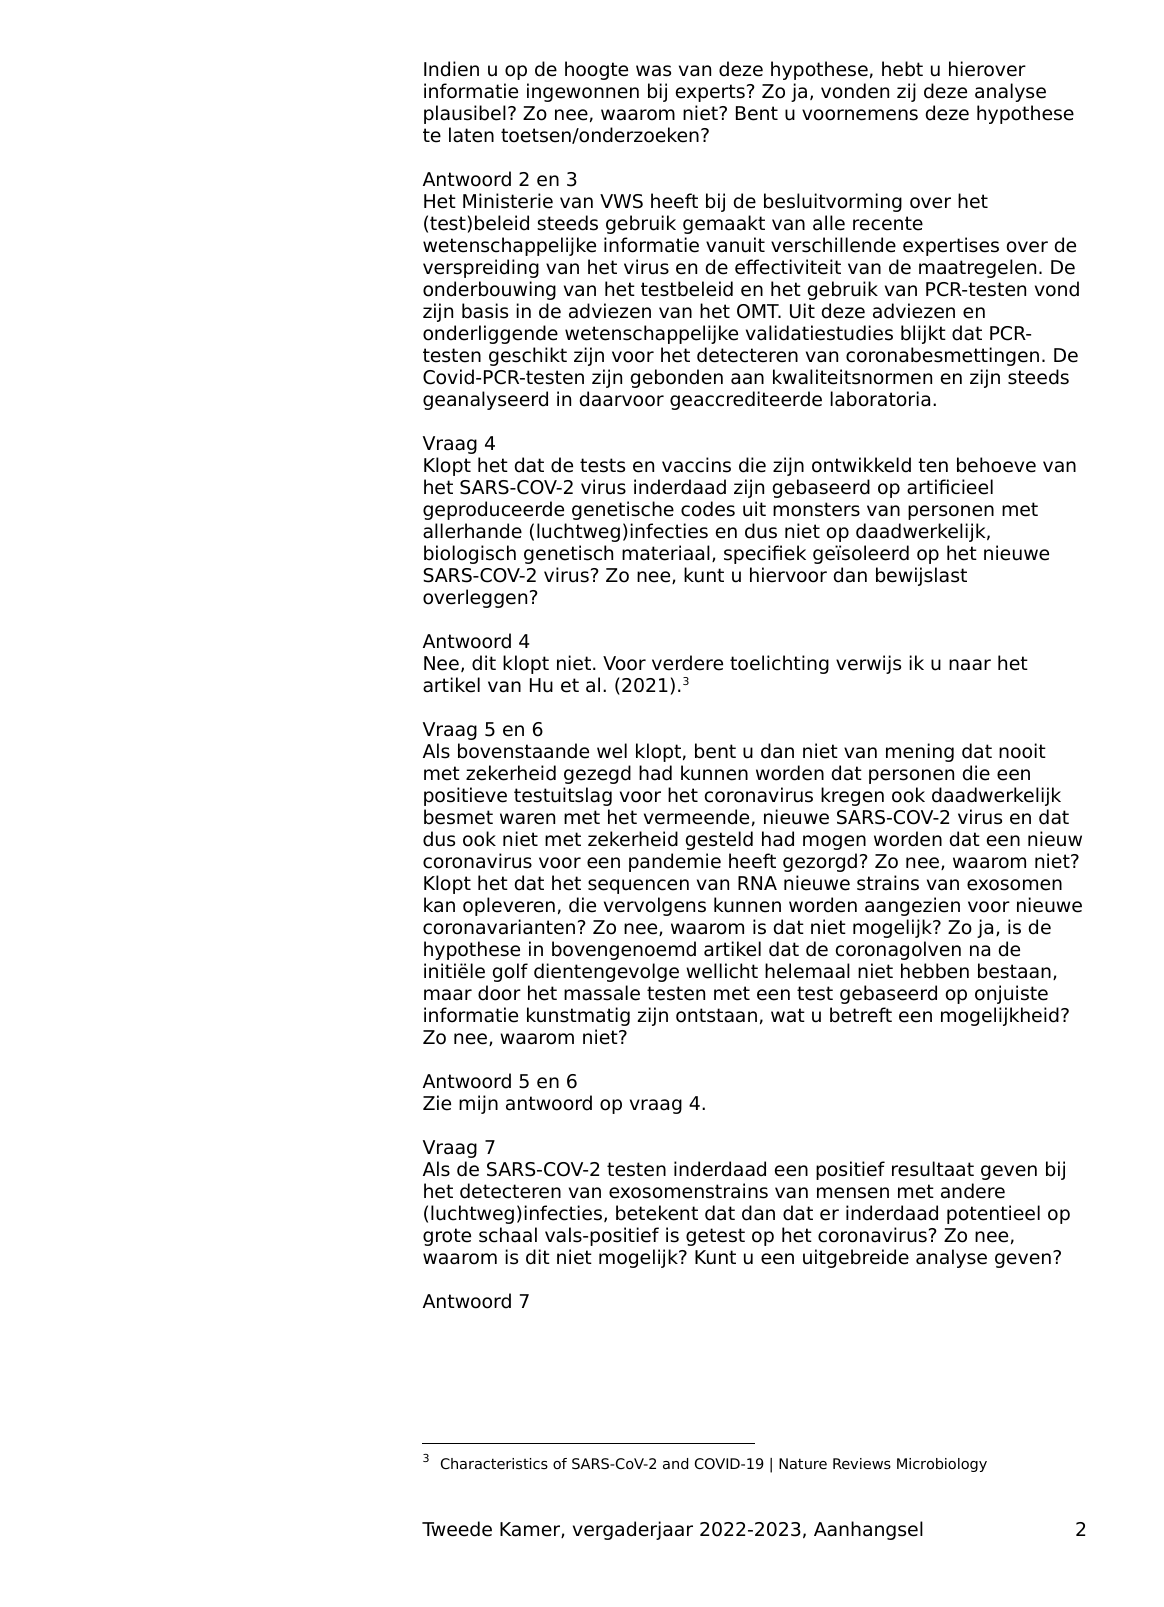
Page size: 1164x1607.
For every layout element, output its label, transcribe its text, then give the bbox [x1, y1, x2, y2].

text Als de SARS-COV-2 testen inderdaad een positief resultaat geven bij het detecteren van exosomenstrains van mensen met andere (luchtweg)infecties, betekent dat dan dat er inderdaad potentieel op grote schaal vals-positief is getest op het coronavirus? Zo nee, waarom is dit niet mogelijk? Kunt u een uitgebreide analyse geven? [422, 1159, 1087, 1269]
text Vraag 4 [422, 433, 1087, 455]
text Klopt het dat de tests en vaccins die zijn ontwikkeld ten behoeve van het SARS-COV-2 virus inderdaad zijn gebaseerd op artificieel geproduceerde genetische codes uit monsters van personen met allerhande (luchtweg)infecties en dus niet op daadwerkelijk, biologisch genetisch materiaal, specifiek geïsoleerd op het nieuwe SARS-COV-2 virus? Zo nee, kunt u hiervoor dan bewijslast overleggen? [422, 455, 1087, 609]
text Antwoord 4 [422, 631, 1087, 653]
text Als bovenstaande wel klopt, bent u dan niet van mening dat nooit met zekerheid gezegd had kunnen worden dat personen die een positieve testuitslag voor het coronavirus kregen ook daadwerkelijk besmet waren met het vermeende, nieuwe SARS-COV-2 virus en dat dus ook niet met zekerheid gesteld had mogen worden dat een nieuw coronavirus voor een pandemie heeft gezorgd? Zo nee, waarom niet? [422, 741, 1087, 873]
text Vraag 5 en 6 [422, 719, 1087, 741]
text Vraag 7 [422, 1137, 1087, 1159]
text Antwoord 5 en 6 [422, 1071, 1087, 1093]
text Indien u op de hoogte was van deze hypothese, hebt u hierover informatie ingewonnen bij experts? Zo ja, vonden zij deze analyse plausibel? Zo nee, waarom niet? Bent u voornemens deze hypothese te laten toetsen/onderzoeken? [422, 59, 1087, 147]
text Nee, dit klopt niet. Voor verdere toelichting verwijs ik u naar het artikel van Hu et al. (2021). [422, 653, 1087, 697]
text Klopt het dat het sequencen van RNA nieuwe strains van exosomen kan opleveren, die vervolgens kunnen worden aangezien voor nieuwe coronavarianten? Zo nee, waarom is dat niet mogelijk? Zo ja, is de hypothese in bovengenoemd artikel dat de coronagolven na de initiële golf dientengevolge wellicht helemaal niet hebben bestaan, maar door het massale testen met een test gebaseerd op onjuiste informatie kunstmatig zijn ontstaan, wat u betreft een mogelijkheid? Zo nee, waarom niet? [422, 873, 1087, 1049]
text Characteristics of SARS-CoV-2 and COVID-19 | Nature Reviews Microbiology [422, 1452, 1087, 1474]
text Het Ministerie van VWS heeft bij de besluitvorming over het (test)beleid steeds gebruik gemaakt van alle recente wetenschappelijke informatie vanuit verschillende expertises over de verspreiding van het virus en de effectiviteit van de maatregelen. De onderbouwing van het testbeleid en het gebruik van PCR-testen vond zijn basis in de adviezen van het OMT. Uit deze adviezen en onderliggende wetenschappelijke validatiestudies blijkt dat PCR-testen geschikt zijn voor het detecteren van coronabesmettingen. De Covid-PCR-testen zijn gebonden aan kwaliteitsnormen en zijn steeds geanalyseerd in daarvoor geaccrediteerde laboratoria. [422, 191, 1087, 411]
text Antwoord 2 en 3 [422, 169, 1087, 191]
text Zie mijn antwoord op vraag 4. [422, 1093, 1087, 1115]
text Antwoord 7 [422, 1291, 1087, 1313]
